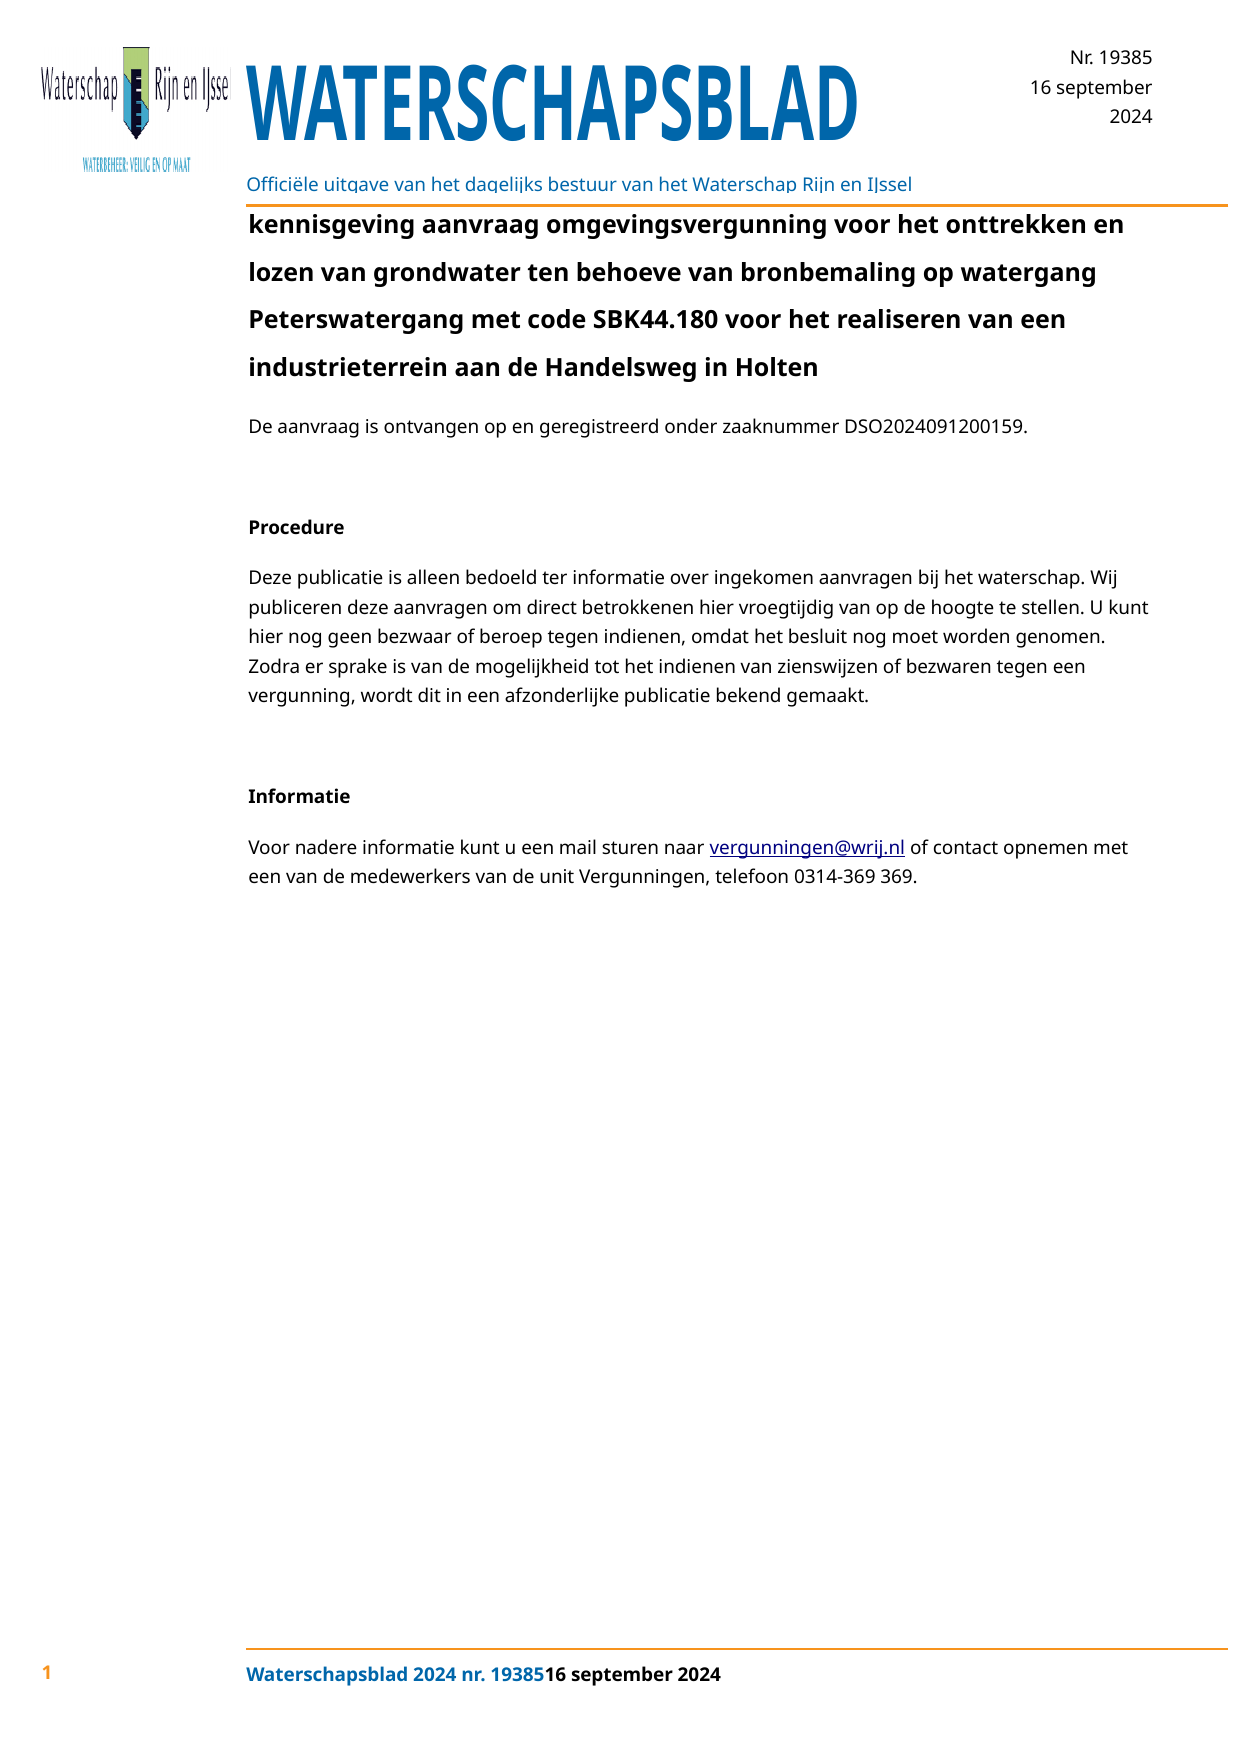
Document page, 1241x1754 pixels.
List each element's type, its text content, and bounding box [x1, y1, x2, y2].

text Voor nadere informatie kunt u een mail sturen naar vergunningen@wrij.nl of contact opnemen met een van de medewerkers van de unit Vergunningen, telefoon 0314-369 369. [248, 834, 1152, 889]
text Deze publicatie is alleen bedoeld ter informatie over ingekomen aanvragen bij het waterschap. Wij publiceren deze aanvragen om direct betrokkenen hier vroegtijdig van op de hoogte te stellen. U kunt hier nog geen bezwaar of beroep tegen indienen, omdat het besluit nog moet worden genomen. Zodra er sprake is van de mogelijkheid tot het indienen van zienswijzen of bezwaren tegen een vergunning, wordt dit in een afzonderlijke publicatie bekend gemaakt. [248, 564, 1152, 708]
text kennisgeving aanvraag omgevingsvergunning voor het onttrekken en lozen van grondwater ten behoeve van bronbemaling op watergang Peterswatergang met code SBK44.180 voor het realiseren van een industrieterrein aan de Handelsweg in Holten [248, 207, 1152, 384]
text Informatie [248, 783, 1152, 809]
text Procedure [248, 514, 1152, 540]
text De aanvraag is ontvangen op en geregistreerd onder zaaknummer DSO2024091200159. [248, 413, 1152, 439]
picture [41, 47, 231, 172]
